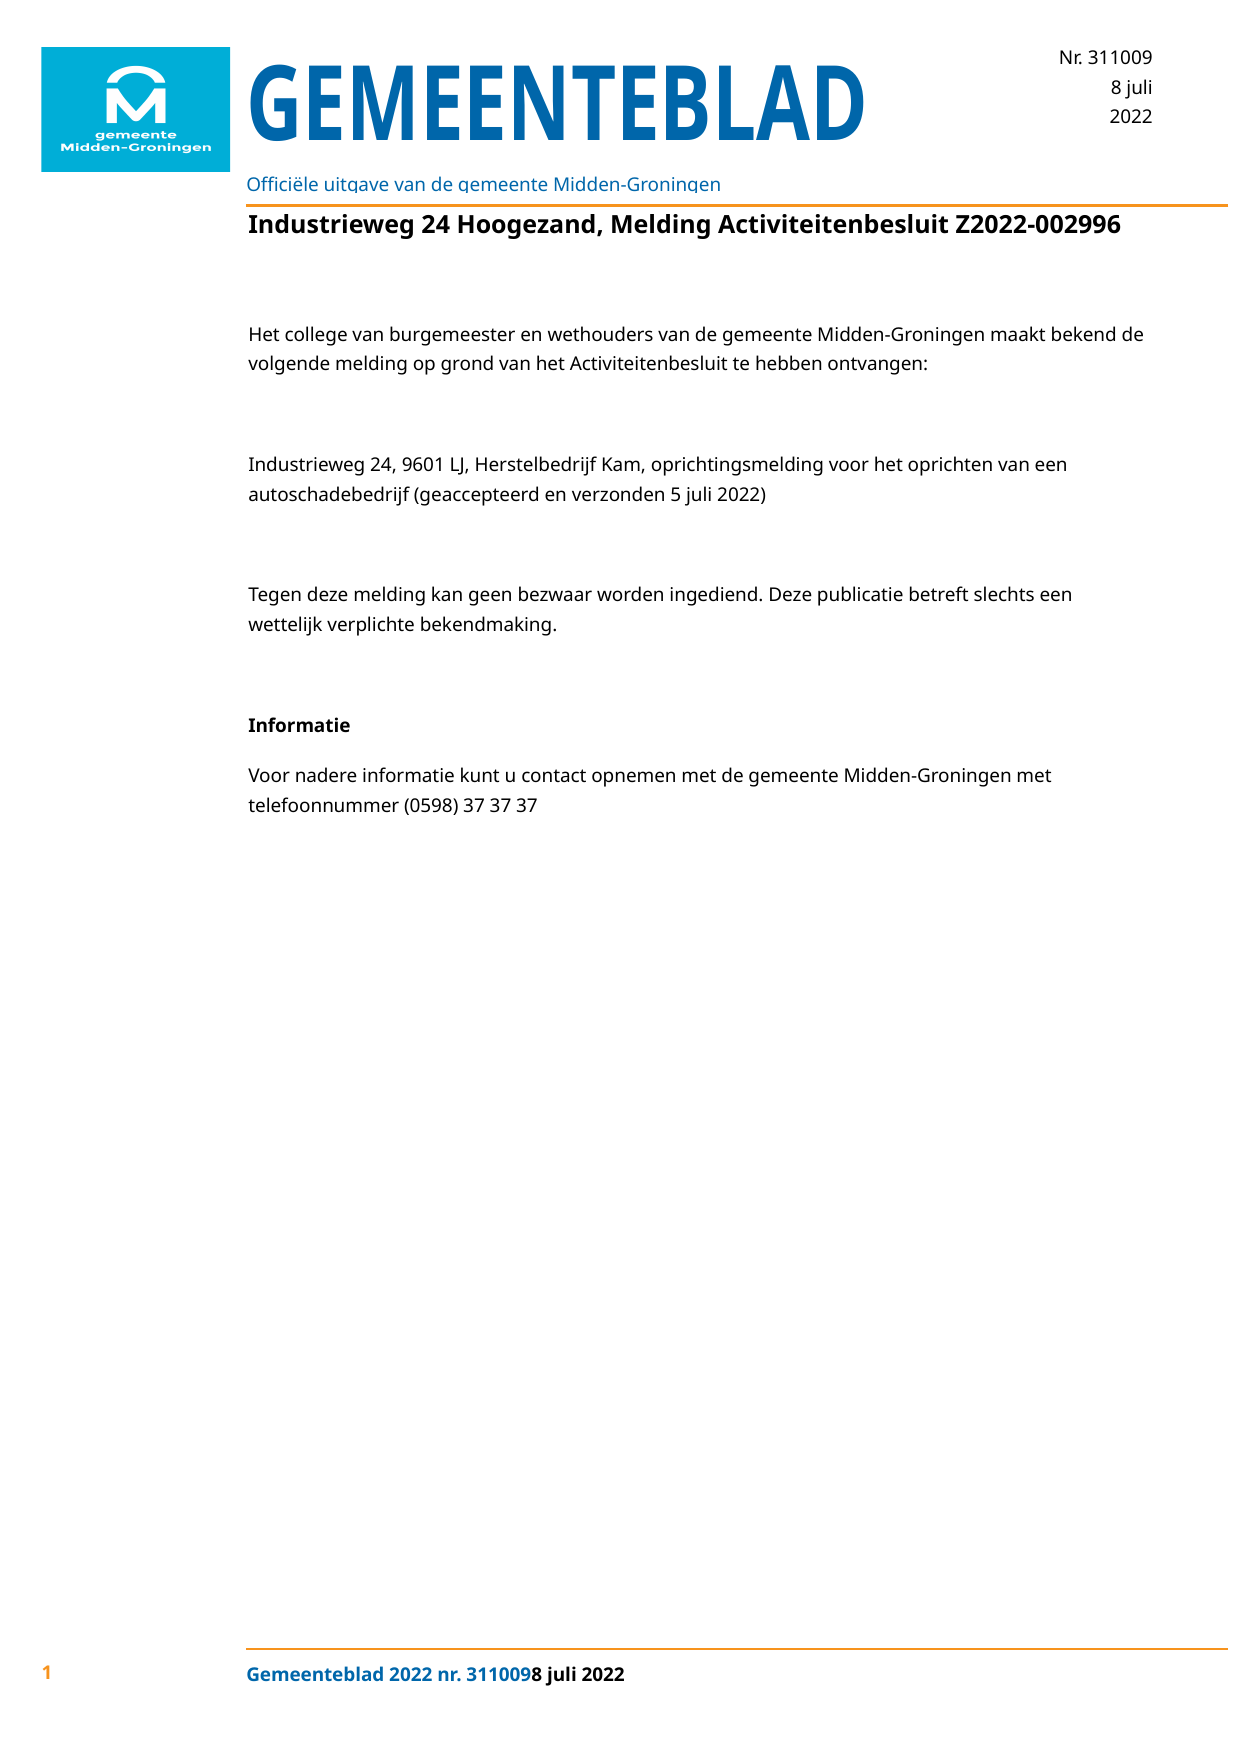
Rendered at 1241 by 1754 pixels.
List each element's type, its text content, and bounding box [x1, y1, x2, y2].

picture [184, 146, 190, 153]
picture [108, 66, 164, 82]
text Industrieweg 24, 9601 LJ, Herstelbedrijf Kam, oprichtingsmelding voor het oprichten van een autoschadebedrijf (geaccepteerd en verzonden 5 juli 2022) [248, 451, 1152, 506]
text Tegen deze melding kan geen bezwaar worden ingediend. Deze publicatie betreft slechts een wettelijk verplichte bekendmaking. [248, 582, 1152, 637]
text Informatie [248, 712, 1152, 738]
text Industrieweg 24 Hoogezand, Melding Activiteitenbesluit Z2022-002996 [248, 207, 1152, 241]
picture [107, 89, 165, 122]
text Het college van burgemeester en wethouders van de gemeente Midden-Groningen maakt bekend de volgende melding op grond van het Activiteitenbesluit te hebben ontvangen: [248, 321, 1152, 376]
text Voor nadere informatie kunt u contact opnemen met de gemeente Midden-Groningen met telefoonnummer (0598) 37 37 37 [248, 762, 1152, 818]
